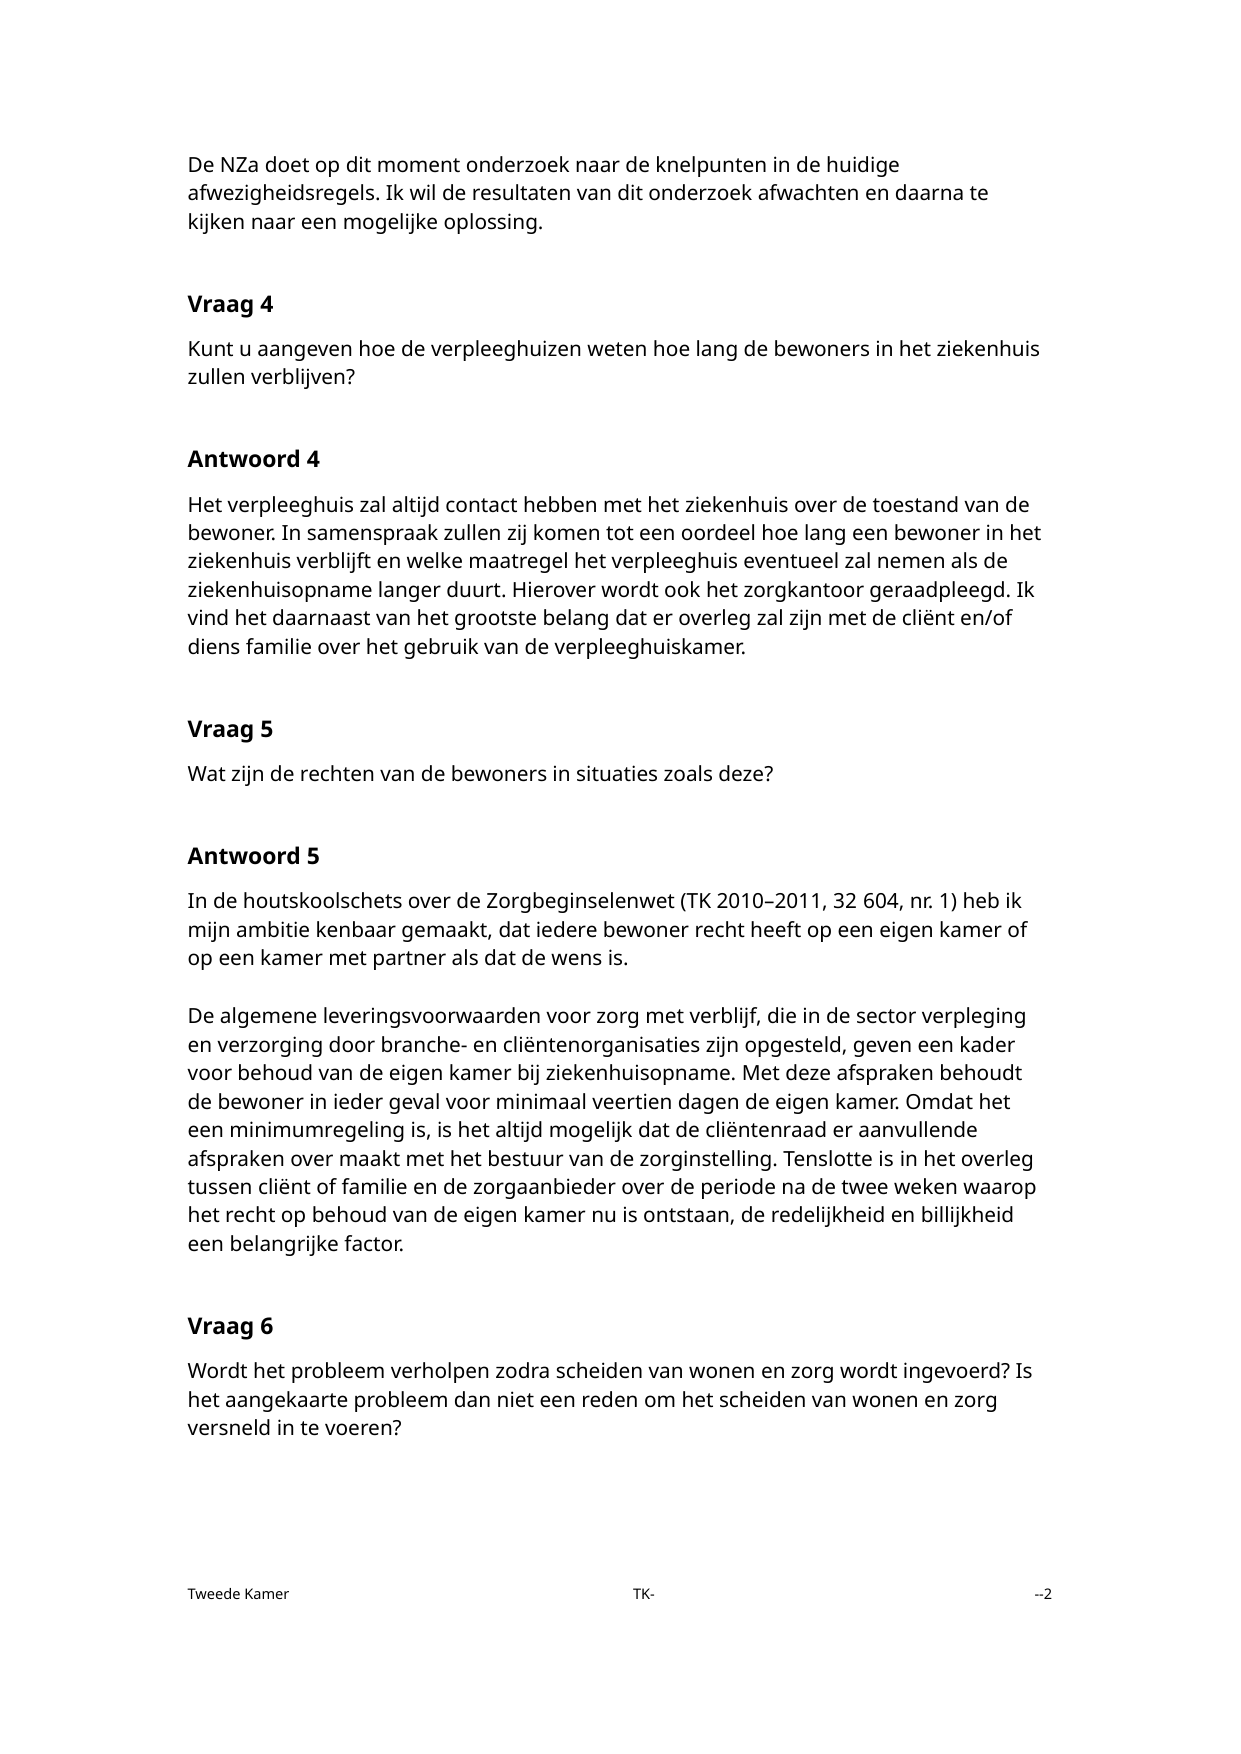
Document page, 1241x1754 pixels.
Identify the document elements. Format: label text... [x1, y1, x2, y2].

subtitle Vraag 5 [187, 713, 1053, 744]
text Kunt u aangeven hoe de verpleeghuizen weten hoe lang de bewoners in het ziekenhuis zullen verblijven? [187, 334, 1053, 391]
subtitle Vraag 6 [187, 1310, 1053, 1341]
text In de houtskoolschets over de Zorgbeginselenwet (TK 2010–2011, 32 604, nr. 1) heb ik mijn ambitie kenbaar gemaakt, dat iedere bewoner recht heeft op een eigen kamer of op een kamer met partner als dat de wens is. [187, 886, 1053, 972]
text De algemene leveringsvoorwaarden voor zorg met verblijf, die in de sector verpleging en verzorging door branche- en cliëntenorganisaties zijn opgesteld, geven een kader voor behoud van de eigen kamer bij ziekenhuisopname. Met deze afspraken behoudt de bewoner in ieder geval voor minimaal veertien dagen de eigen kamer. Omdat het een minimumregeling is, is het altijd mogelijk dat de cliëntenraad er aanvullende afspraken over maakt met het bestuur van de zorginstelling. Tenslotte is in het overleg tussen cliënt of familie en de zorgaanbieder over de periode na de twee weken waarop het recht op behoud van de eigen kamer nu is ontstaan, de redelijkheid en billijkheid een belangrijke factor. [187, 1002, 1053, 1257]
text De NZa doet op dit moment onderzoek naar de knelpunten in de huidige afwezigheidsregels. Ik wil de resultaten van dit onderzoek afwachten en daarna te kijken naar een mogelijke oplossing. [187, 150, 1053, 235]
subtitle Vraag 4 [187, 288, 1053, 319]
subtitle Antwoord 4 [187, 443, 1053, 475]
text Wat zijn de rechten van de bewoners in situaties zoals deze? [187, 759, 1053, 787]
text Wordt het probleem verholpen zodra scheiden van wonen en zorg wordt ingevoerd? Is het aangekaarte probleem dan niet een reden om het scheiden van wonen en zorg versneld in te voeren? [187, 1356, 1053, 1442]
text Het verpleeghuis zal altijd contact hebben met het ziekenhuis over de toestand van de bewoner. In samenspraak zullen zij komen tot een oordeel hoe lang een bewoner in het ziekenhuis verblijft en welke maatregel het verpleeghuis eventueel zal nemen als de ziekenhuisopname langer duurt. Hierover wordt ook het zorgkantoor geraadpleegd. Ik vind het daarnaast van het grootste belang dat er overleg zal zijn met de cliënt en/of diens familie over het gebruik van de verpleeghuiskamer. [187, 490, 1053, 660]
subtitle Antwoord 5 [187, 840, 1053, 871]
